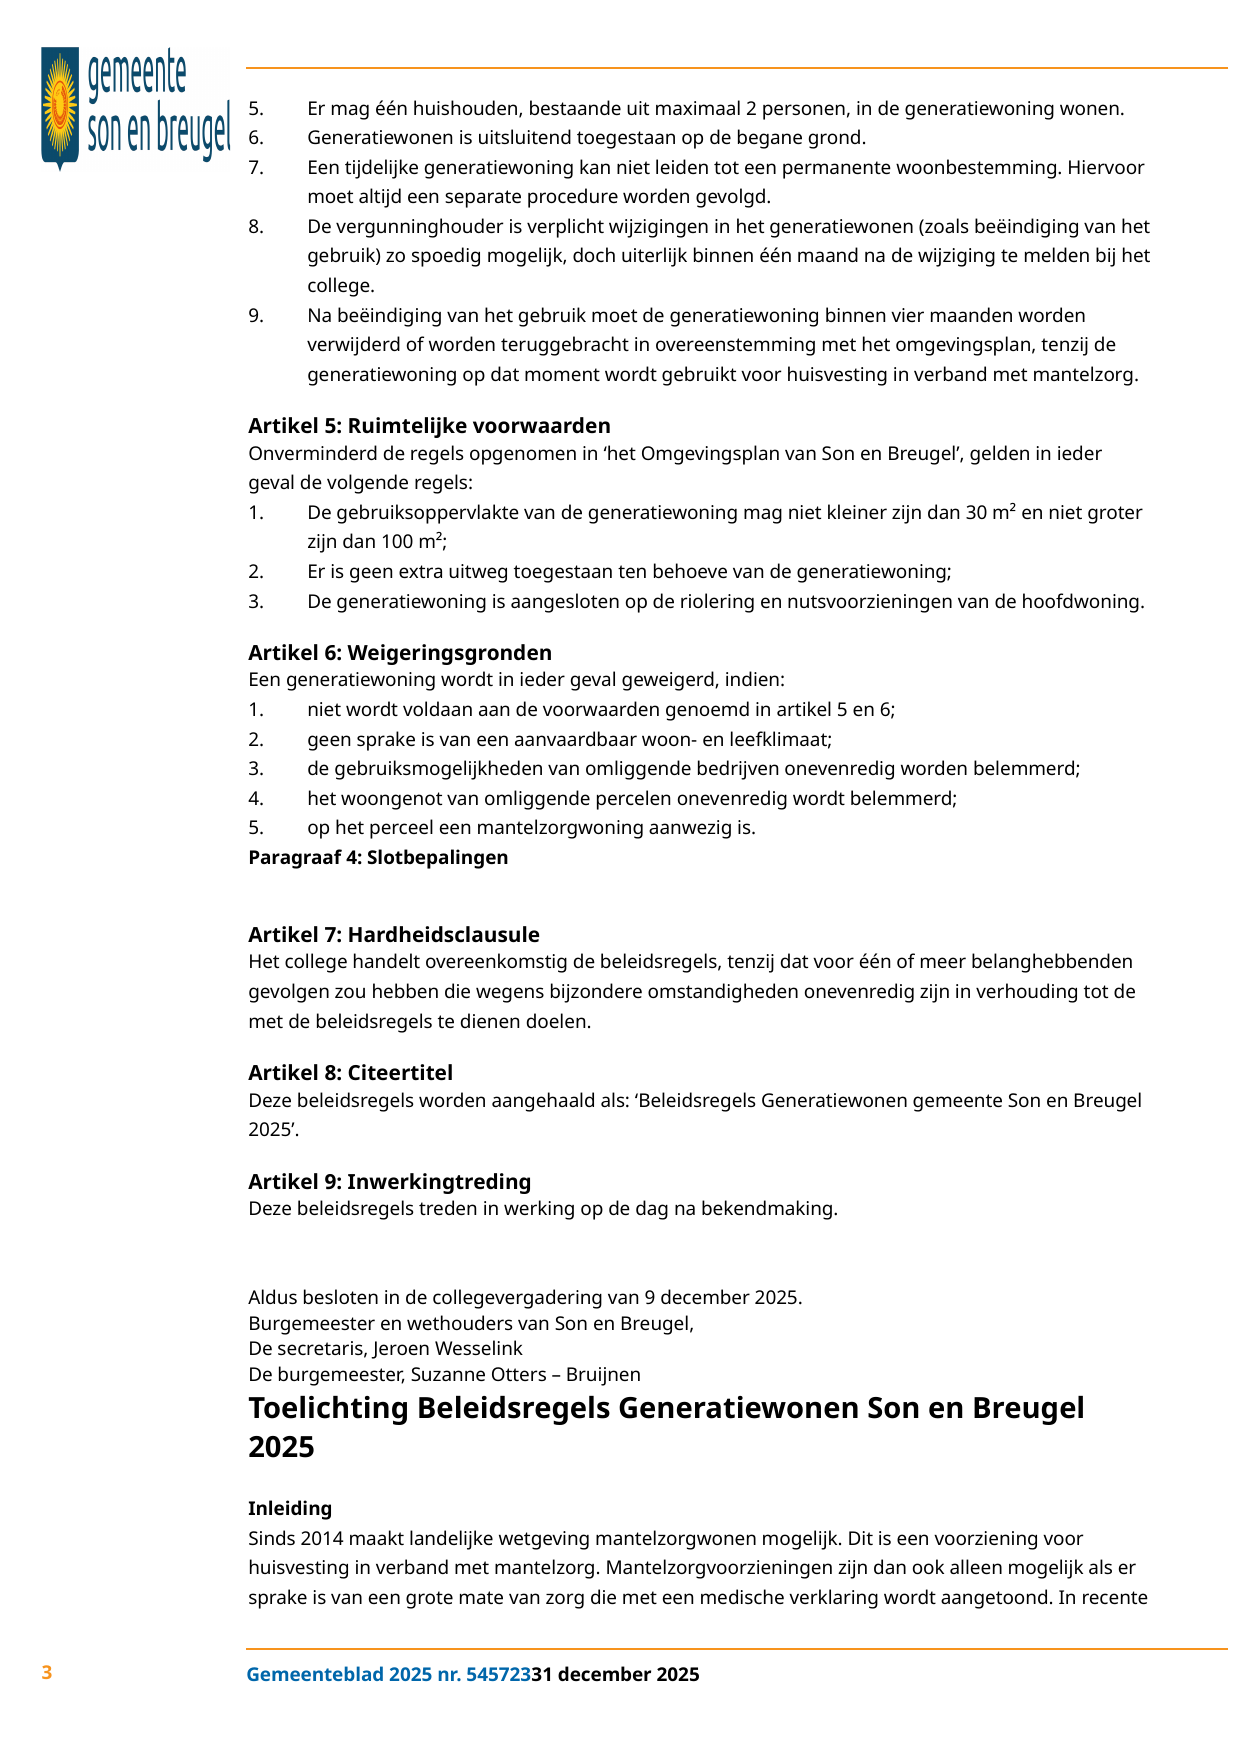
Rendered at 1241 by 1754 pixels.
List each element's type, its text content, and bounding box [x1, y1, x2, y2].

text Inleiding [248, 1495, 1152, 1521]
list op het perceel een mantelzorgwoning aanwezig is. [248, 814, 1152, 840]
list Een tijdelijke generatiewoning kan niet leiden tot een permanente woonbestemming. Hiervoor moet altijd een separate procedure worden gevolgd. [248, 154, 1152, 209]
list de gebruiksmogelijkheden van omliggende bedrijven onevenredig worden belemmerd; [248, 755, 1152, 781]
text De secretaris, Jeroen Wesselink [248, 1335, 1152, 1361]
text Sinds 2014 maakt landelijke wetgeving mantelzorgwonen mogelijk. Dit is een voorziening voor huisvesting in verband met mantelzorg. Mantelzorgvoorzieningen zijn dan ook alleen mogelijk als er sprake is van een grote mate van zorg die met een medische verklaring wordt aangetoond. In recente [248, 1525, 1152, 1610]
text Deze beleidsregels treden in werking op de dag na bekendmaking. [248, 1195, 1152, 1221]
picture [41, 47, 231, 172]
text Artikel 6: Weigeringsgronden [248, 638, 1152, 667]
list het woongenot van omliggende percelen onevenredig wordt belemmerd; [248, 785, 1152, 811]
text Artikel 7: Hardheidsclausule [248, 920, 1152, 949]
list Na beëindiging van het gebruik moet de generatiewoning binnen vier maanden worden verwijderd of worden teruggebracht in overeenstemming met het omgevingsplan, tenzij de generatiewoning op dat moment wordt gebruikt voor huisvesting in verband met mantelzorg. [248, 302, 1152, 387]
text Een generatiewoning wordt in ieder geval geweigerd, indien: [248, 667, 1152, 692]
text Artikel 5: Ruimtelijke voorwaarden [248, 411, 1152, 440]
text Artikel 8: Citeertitel [248, 1058, 1152, 1087]
list Er mag één huishouden, bestaande uit maximaal 2 personen, in de generatiewoning wonen. [248, 95, 1152, 121]
list De vergunninghouder is verplicht wijzigingen in het generatiewonen (zoals beëindiging van het gebruik) zo spoedig mogelijk, doch uiterlijk binnen één maand na de wijziging te melden bij het college. [248, 213, 1152, 298]
text Onverminderd de regels opgenomen in ‘het Omgevingsplan van Son en Breugel’, gelden in ieder geval de volgende regels: [248, 440, 1152, 495]
text Het college handelt overeenkomstig de beleidsregels, tenzij dat voor één of meer belanghebbenden gevolgen zou hebben die wegens bijzondere omstandigheden onevenredig zijn in verhouding tot de met de beleidsregels te dienen doelen. [248, 949, 1152, 1034]
text Toelichting Beleidsregels Generatiewonen Son en Breugel 2025 [248, 1387, 1152, 1466]
list Er is geen extra uitweg toegestaan ten behoeve van de generatiewoning; [248, 558, 1152, 584]
list De generatiewoning is aangesloten op de riolering en nutsvoorzieningen van de hoofdwoning. [248, 588, 1152, 613]
text Deze beleidsregels worden aangehaald als: ‘Beleidsregels Generatiewonen gemeente Son en Breugel 2025’. [248, 1087, 1152, 1142]
text Aldus besloten in de collegevergadering van 9 december 2025. [248, 1284, 1152, 1310]
list Generatiewonen is uitsluitend toegestaan op de begane grond. [248, 124, 1152, 150]
list De gebruiksoppervlakte van de generatiewoning mag niet kleiner zijn dan 30 m² en niet groter zijn dan 100 m²; [248, 499, 1152, 554]
list geen sprake is van een aanvaardbaar woon- en leefklimaat; [248, 726, 1152, 752]
text Paragraaf 4: Slotbepalingen [248, 844, 1152, 870]
text Artikel 9: Inwerkingtreding [248, 1167, 1152, 1195]
text De burgemeester, Suzanne Otters – Bruijnen [248, 1361, 1152, 1387]
list niet wordt voldaan aan de voorwaarden genoemd in artikel 5 en 6; [248, 696, 1152, 722]
text Burgemeester en wethouders van Son en Breugel, [248, 1310, 1152, 1335]
